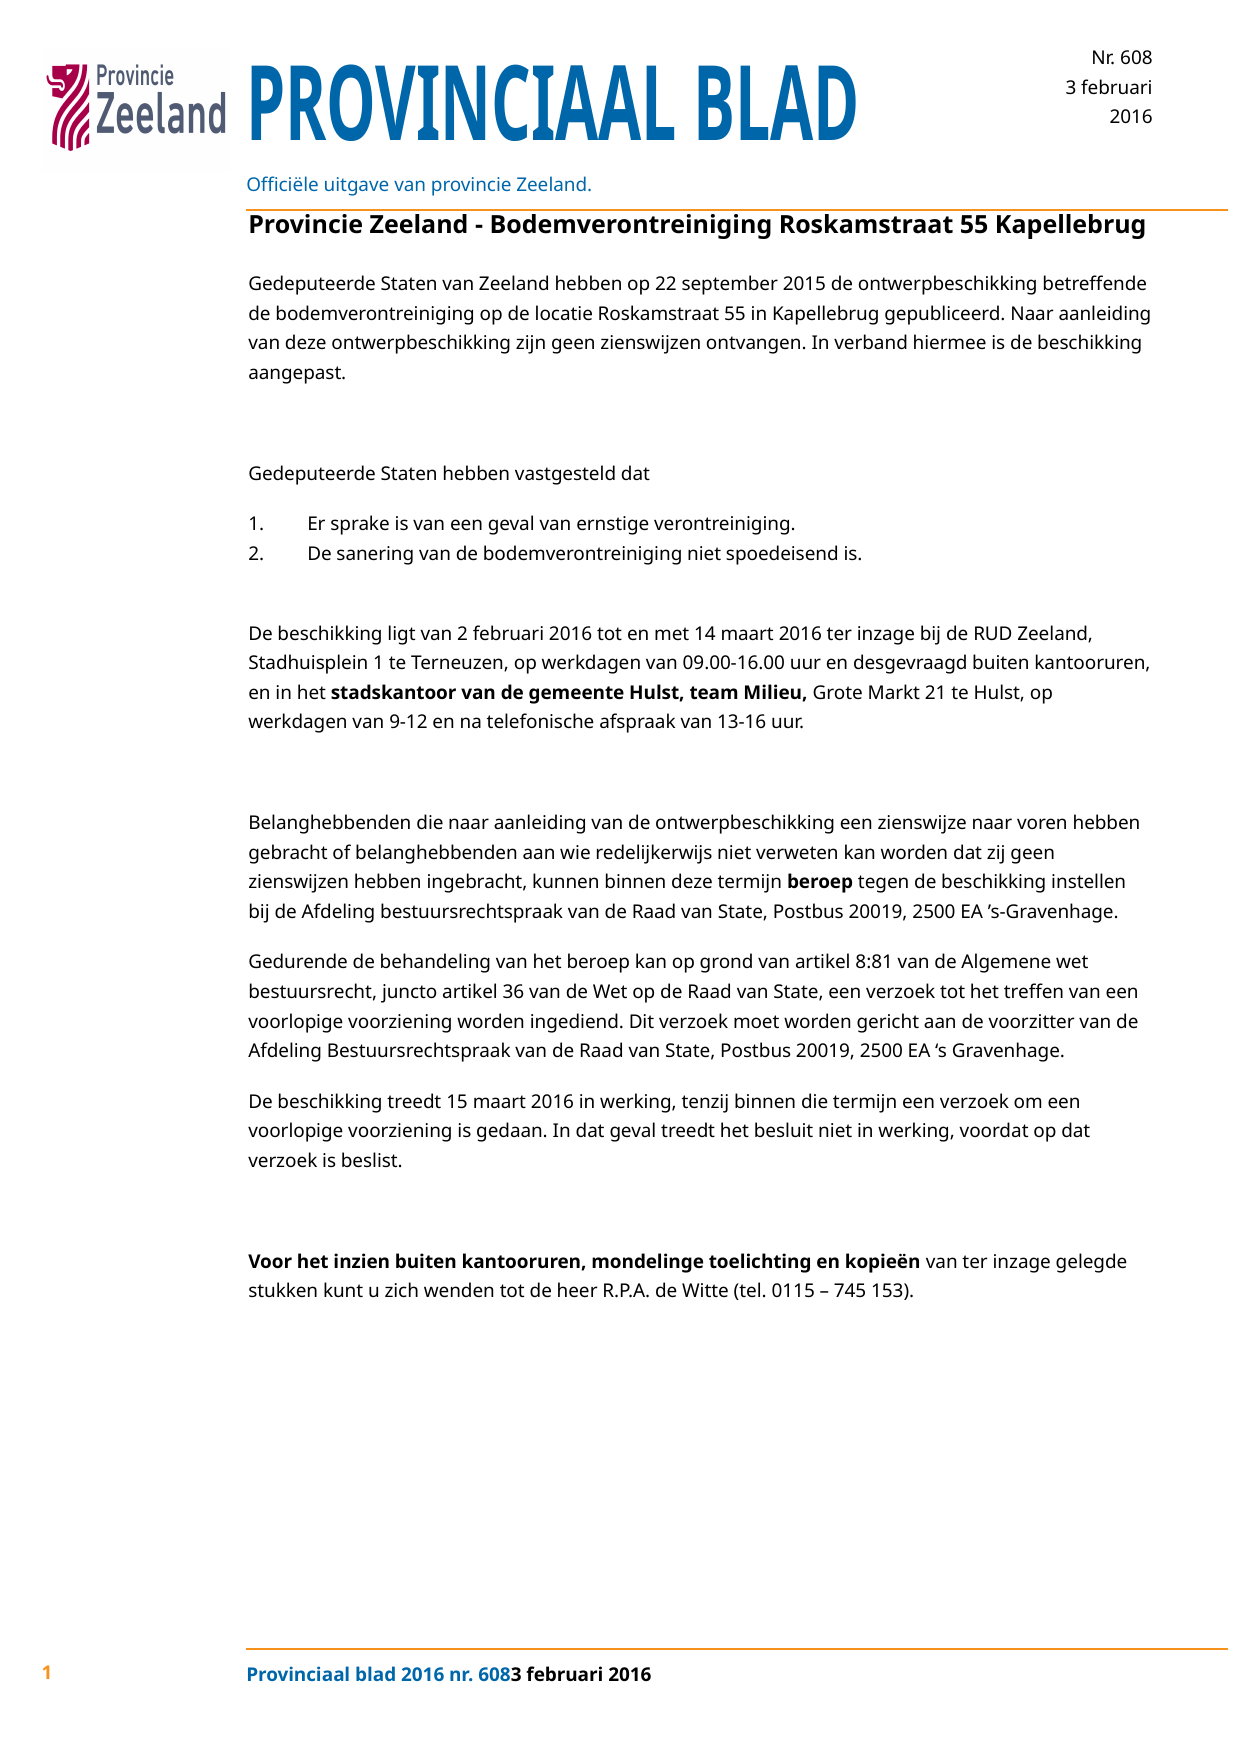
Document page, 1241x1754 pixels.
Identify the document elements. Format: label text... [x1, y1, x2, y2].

text De beschikking ligt van 2 februari 2016 tot en met 14 maart 2016 ter inzage bij de RUD Zeeland, Stadhuisplein 1 te Terneuzen, op werkda­gen van 09.00-16.00 uur en desgevraagd buiten kantooruren, en in het stadskantoor van de gemeente Hulst, team Milieu, Grote Markt 21 te Hulst, op werkdagen van 9-12 en na telefonische afspraak van 13-16 uur. [248, 620, 1152, 734]
text Gedeputeerde Staten hebben vastgesteld dat [248, 460, 1152, 486]
text Gedurende de behandeling van het beroep kan op grond van artikel 8:81 van de Algemene wet bestuursrecht, juncto artikel 36 van de Wet op de Raad van State, een verzoek tot het treffen van een voorlopige voorziening worden ingediend. Dit verzoek moet worden gericht aan de voorzitter van de Afdeling Bestuursrechtspraak van de Raad van State, Postbus 20019, 2500 EA ‘s Gravenhage. [248, 949, 1152, 1063]
list De sanering van de bodemverontreiniging niet spoedeisend is. [248, 540, 1152, 566]
list Er sprake is van een geval van ernstige verontreiniging. [248, 510, 1152, 536]
picture [41, 47, 231, 172]
text Gedeputeerde Staten van Zeeland hebben op 22 september 2015 de ontwerpbeschikking betreffende de bodemverontreiniging op de locatie Roskamstraat 55 in Kapellebrug gepubliceerd. Naar aanleiding van deze ontwerpbeschikking zijn geen zienswijzen ontvangen. In verband hiermee is de beschikking aangepast. [248, 270, 1152, 385]
text Provincie Zeeland - Bodemverontreiniging Roskamstraat 55 Kapellebrug [248, 211, 1152, 241]
text De beschikking treedt 15 maart 2016 in werking, tenzij binnen die termijn een verzoek om een voorlopige voorziening is gedaan. In dat geval treedt het besluit niet in werking, voordat op dat verzoek is beslist. [248, 1088, 1152, 1173]
text Voor het inzien buiten kantooruren, mondelinge toelichting en kopieën van ter inzage gelegde stukken kunt u zich wenden tot de heer R.P.A. de Witte (tel. 0115 – 745 153). [248, 1248, 1152, 1303]
text Belanghebbenden die naar aanleiding van de ontwerpbeschikking een zienswijze naar voren hebben gebracht of belanghebbenden aan wie redelijkerwijs niet verweten kan worden dat zij geen zienswijzen hebben ingebracht, kunnen binnen deze termijn beroep tegen de beschikking instellen bij de Afdeling bestuursrechtspraak van de Raad van State, Postbus 20019, 2500 EA ’s-Gravenhage. [248, 809, 1152, 924]
